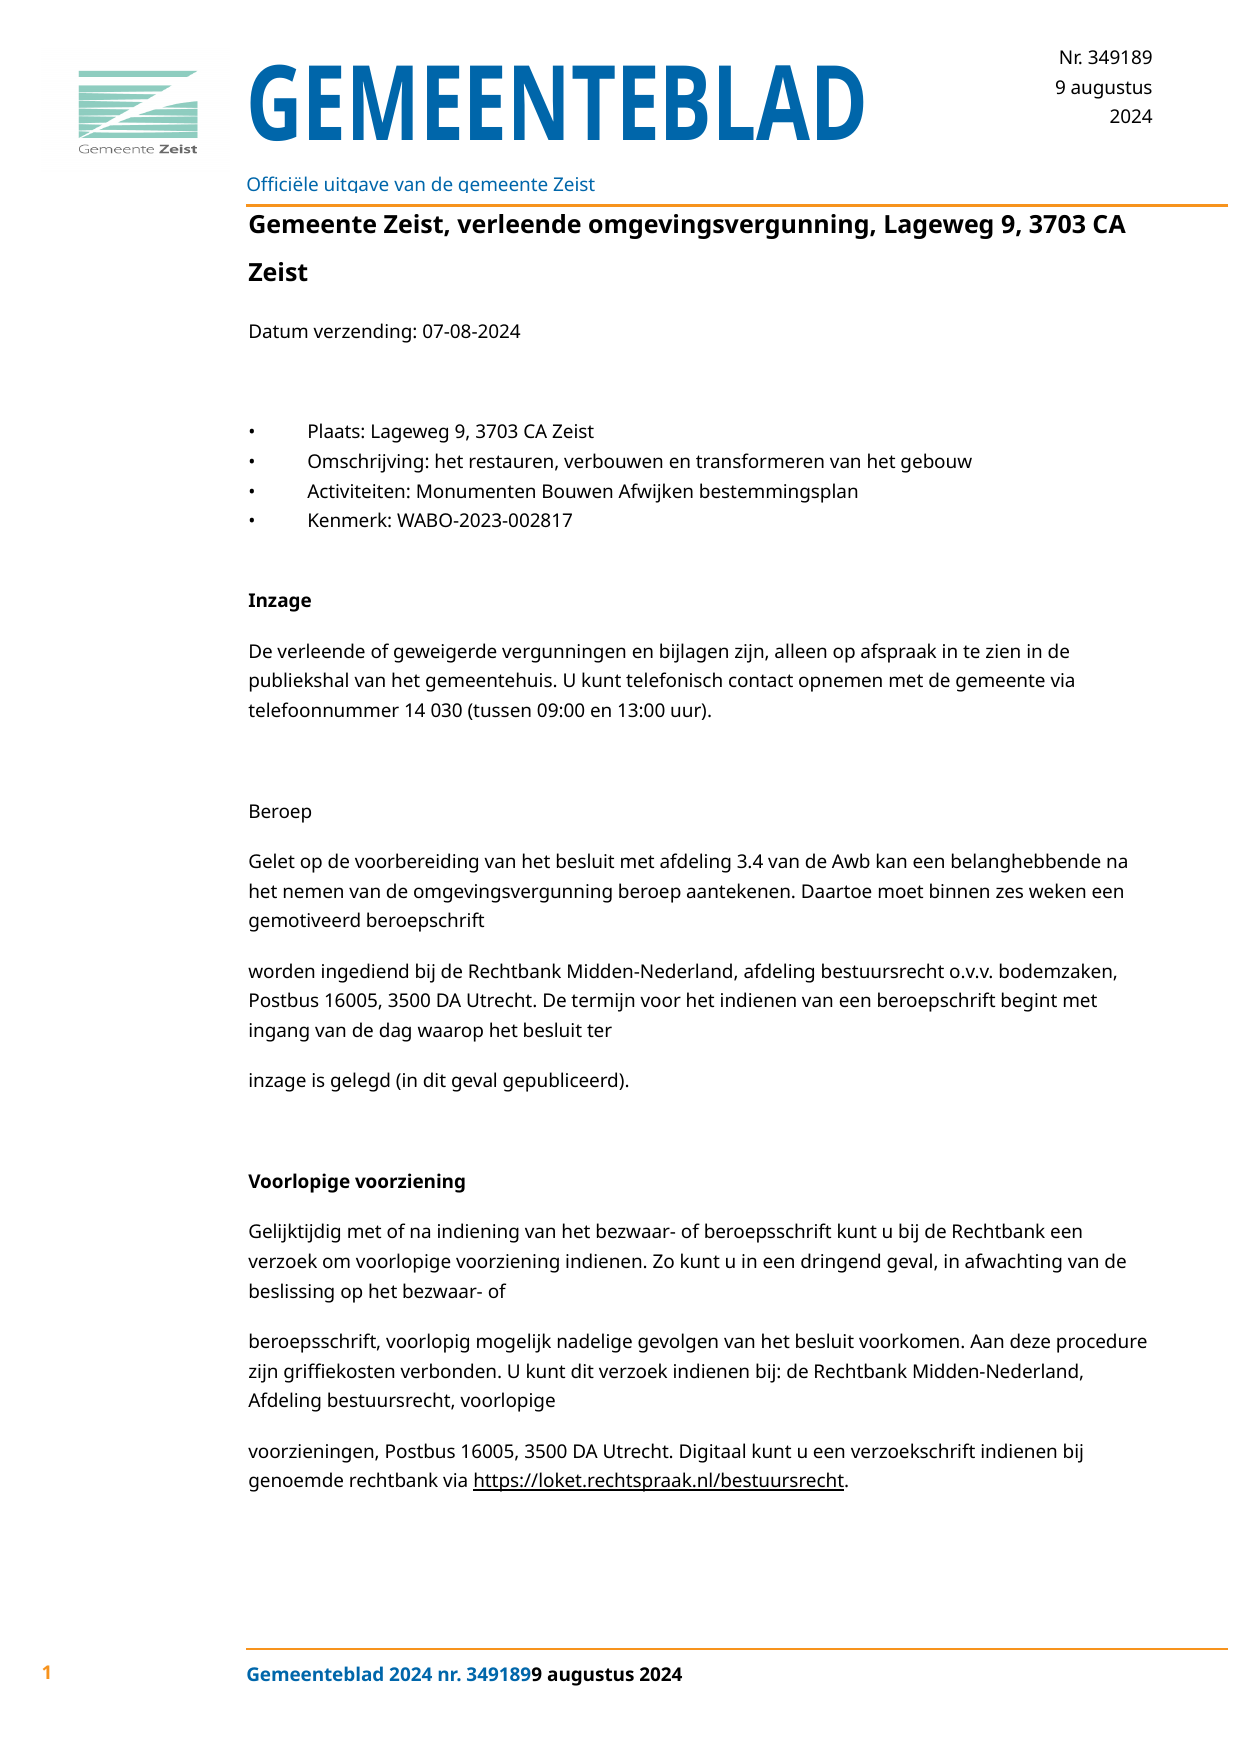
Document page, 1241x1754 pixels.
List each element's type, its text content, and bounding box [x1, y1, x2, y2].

text Gelijktijdig met of na indiening van het bezwaar- of beroepsschrift kunt u bij de Rechtbank een verzoek om voorlopige voorziening indienen. Zo kunt u in een dringend geval, in afwachting van de beslissing op het bezwaar- of [248, 1219, 1152, 1304]
text Gemeente Zeist, verleende omgevingsvergunning, Lageweg 9, 3703 CA Zeist [248, 207, 1152, 288]
list Omschrijving: het restauren, verbouwen en transformeren van het gebouw [248, 448, 1152, 474]
text Inzage [248, 587, 1152, 613]
text Datum verzending: 07-08-2024 [248, 318, 1152, 344]
text De verleende of geweigerde vergunningen en bijlagen zijn, alleen op afspraak in te zien in de publiekshal van het gemeentehuis. U kunt telefonisch contact opnemen met de gemeente via telefoonnummer 14 030 (tussen 09:00 en 13:00 uur). [248, 638, 1152, 723]
picture [41, 47, 231, 172]
text Beroep [248, 798, 1152, 824]
text Gelet op de voorbereiding van het besluit met afdeling 3.4 van de Awb kan een belanghebbende na het nemen van de omgevingsvergunning beroep aantekenen. Daartoe moet binnen zes weken een gemotiveerd beroepschrift [248, 848, 1152, 933]
text worden ingediend bij de Rechtbank Midden-Nederland, afdeling bestuursrecht o.v.v. bodemzaken, Postbus 16005, 3500 DA Utrecht. De termijn voor het indienen van een beroepschrift begint met ingang van de dag waarop het besluit ter [248, 958, 1152, 1043]
list Activiteiten: Monumenten Bouwen Afwijken bestemmingsplan [248, 478, 1152, 504]
list Kenmerk: WABO-2023-002817 [248, 507, 1152, 533]
list Plaats: Lageweg 9, 3703 CA Zeist [248, 419, 1152, 444]
text Voorlopige voorziening [248, 1168, 1152, 1194]
text inzage is gelegd (in dit geval gepubliceerd). [248, 1067, 1152, 1093]
text voorzieningen, Postbus 16005, 3500 DA Utrecht. Digitaal kunt u een verzoekschrift indienen bij genoemde rechtbank via https://loket.rechtspraak.nl/bestuursrecht. [248, 1438, 1152, 1493]
text beroepsschrift, voorlopig mogelijk nadelige gevolgen van het besluit voorkomen. Aan deze procedure zijn griffiekosten verbonden. U kunt dit verzoek indienen bij: de Rechtbank Midden-Nederland, Afdeling bestuursrecht, voorlopige [248, 1328, 1152, 1413]
